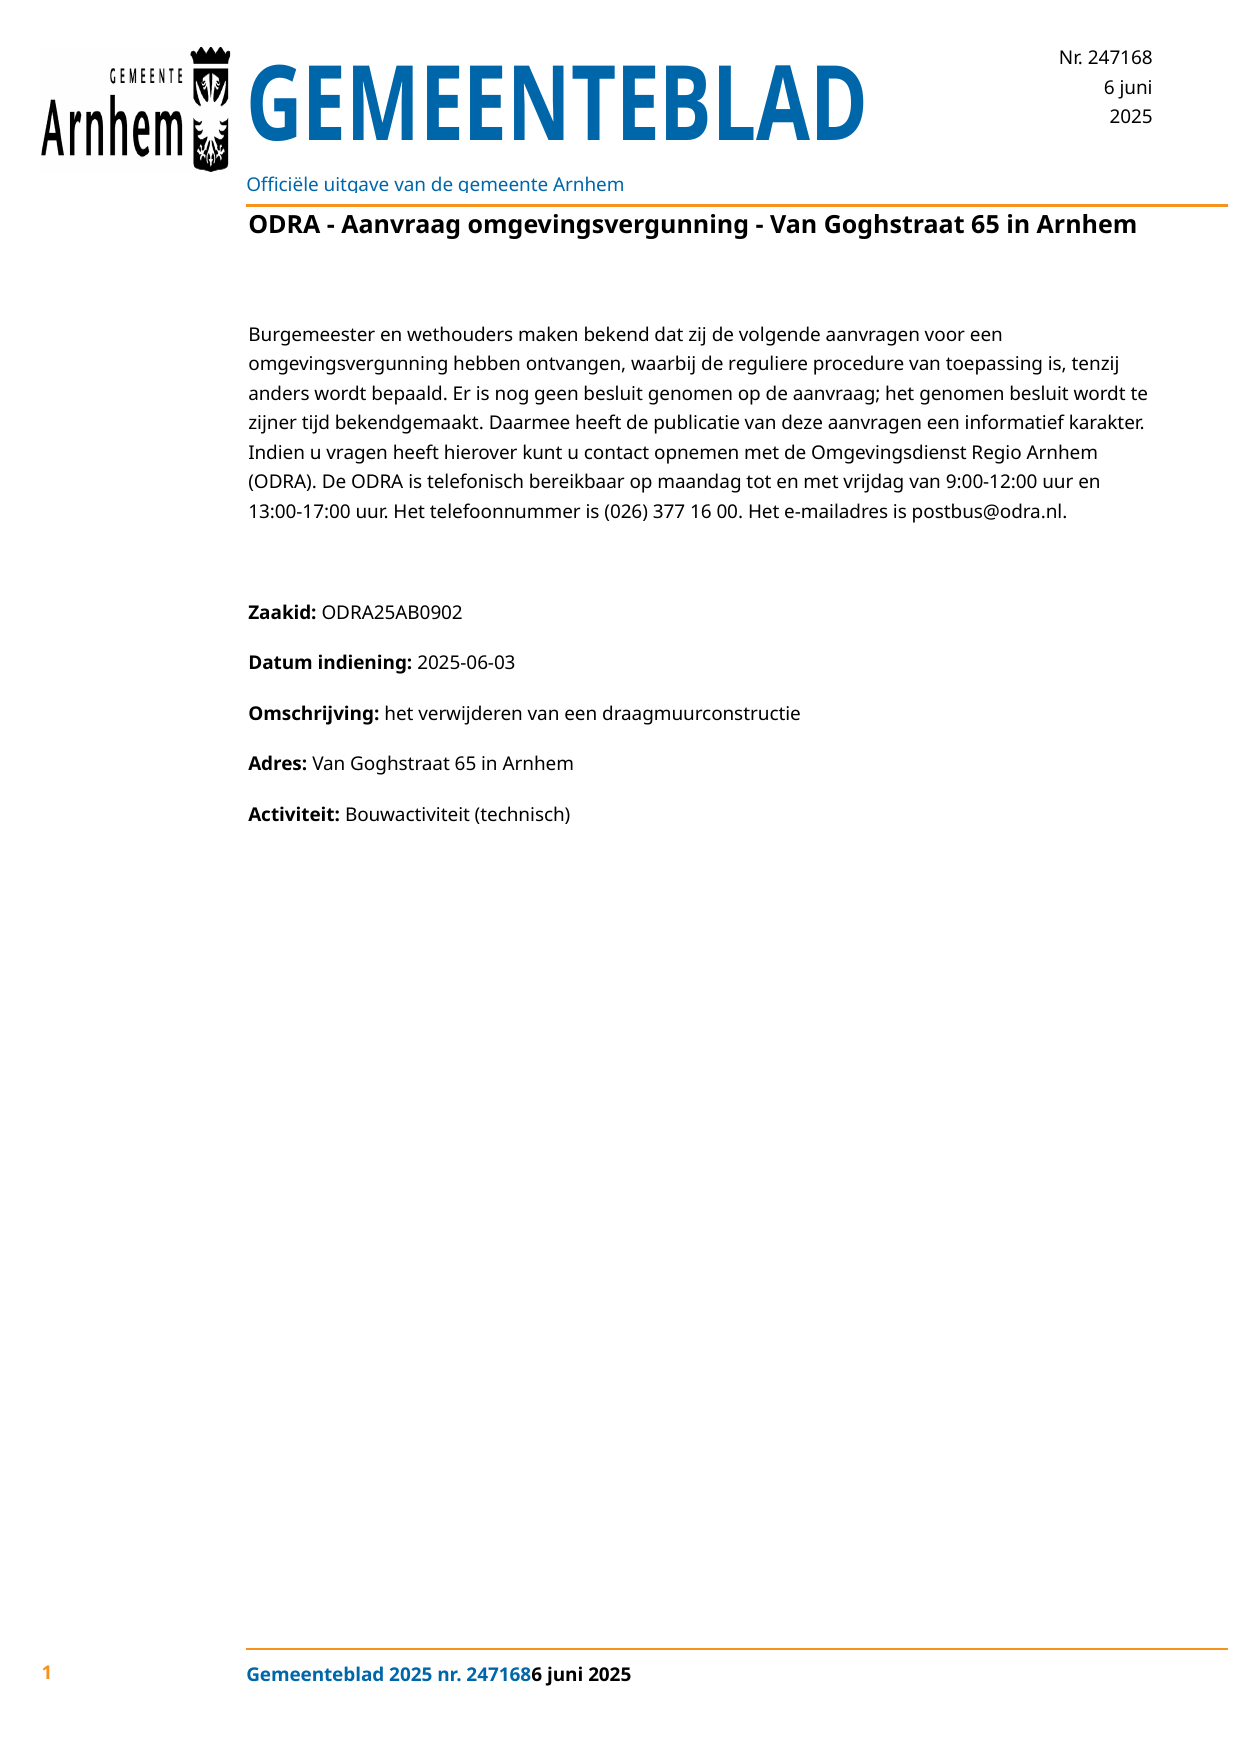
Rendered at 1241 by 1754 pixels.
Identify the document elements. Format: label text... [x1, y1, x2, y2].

text Activiteit: Bouwactiviteit (technisch) [248, 801, 1152, 826]
text Omschrijving: het verwijderen van een draagmuurconstructie [248, 700, 1152, 726]
text Zaakid: ODRA25AB0902 [248, 599, 1152, 625]
text ODRA - Aanvraag omgevingsvergunning - Van Goghstraat 65 in Arnhem [248, 207, 1152, 241]
text Burgemeester en wethouders maken bekend dat zij de volgende aanvragen voor een omgevingsvergunning hebben ontvangen, waarbij de reguliere procedure van toepassing is, tenzij anders wordt bepaald. Er is nog geen besluit genomen op de aanvraag; het genomen besluit wordt te zijner tijd bekendgemaakt. Daarmee heeft de publicatie van deze aanvragen een informatief karakter. Indien u vragen heeft hierover kunt u contact opnemen met de Omgevingsdienst Regio Arnhem (ODRA). De ODRA is telefonisch bereikbaar op maandag tot en met vrijdag van 9:00-12:00 uur en 13:00-17:00 uur. Het telefoonnummer is (026) 377 16 00. Het e-mailadres is postbus@odra.nl. [248, 321, 1152, 524]
text Adres: Van Goghstraat 65 in Arnhem [248, 750, 1152, 776]
picture [41, 47, 231, 172]
text Datum indiening: 2025-06-03 [248, 649, 1152, 675]
